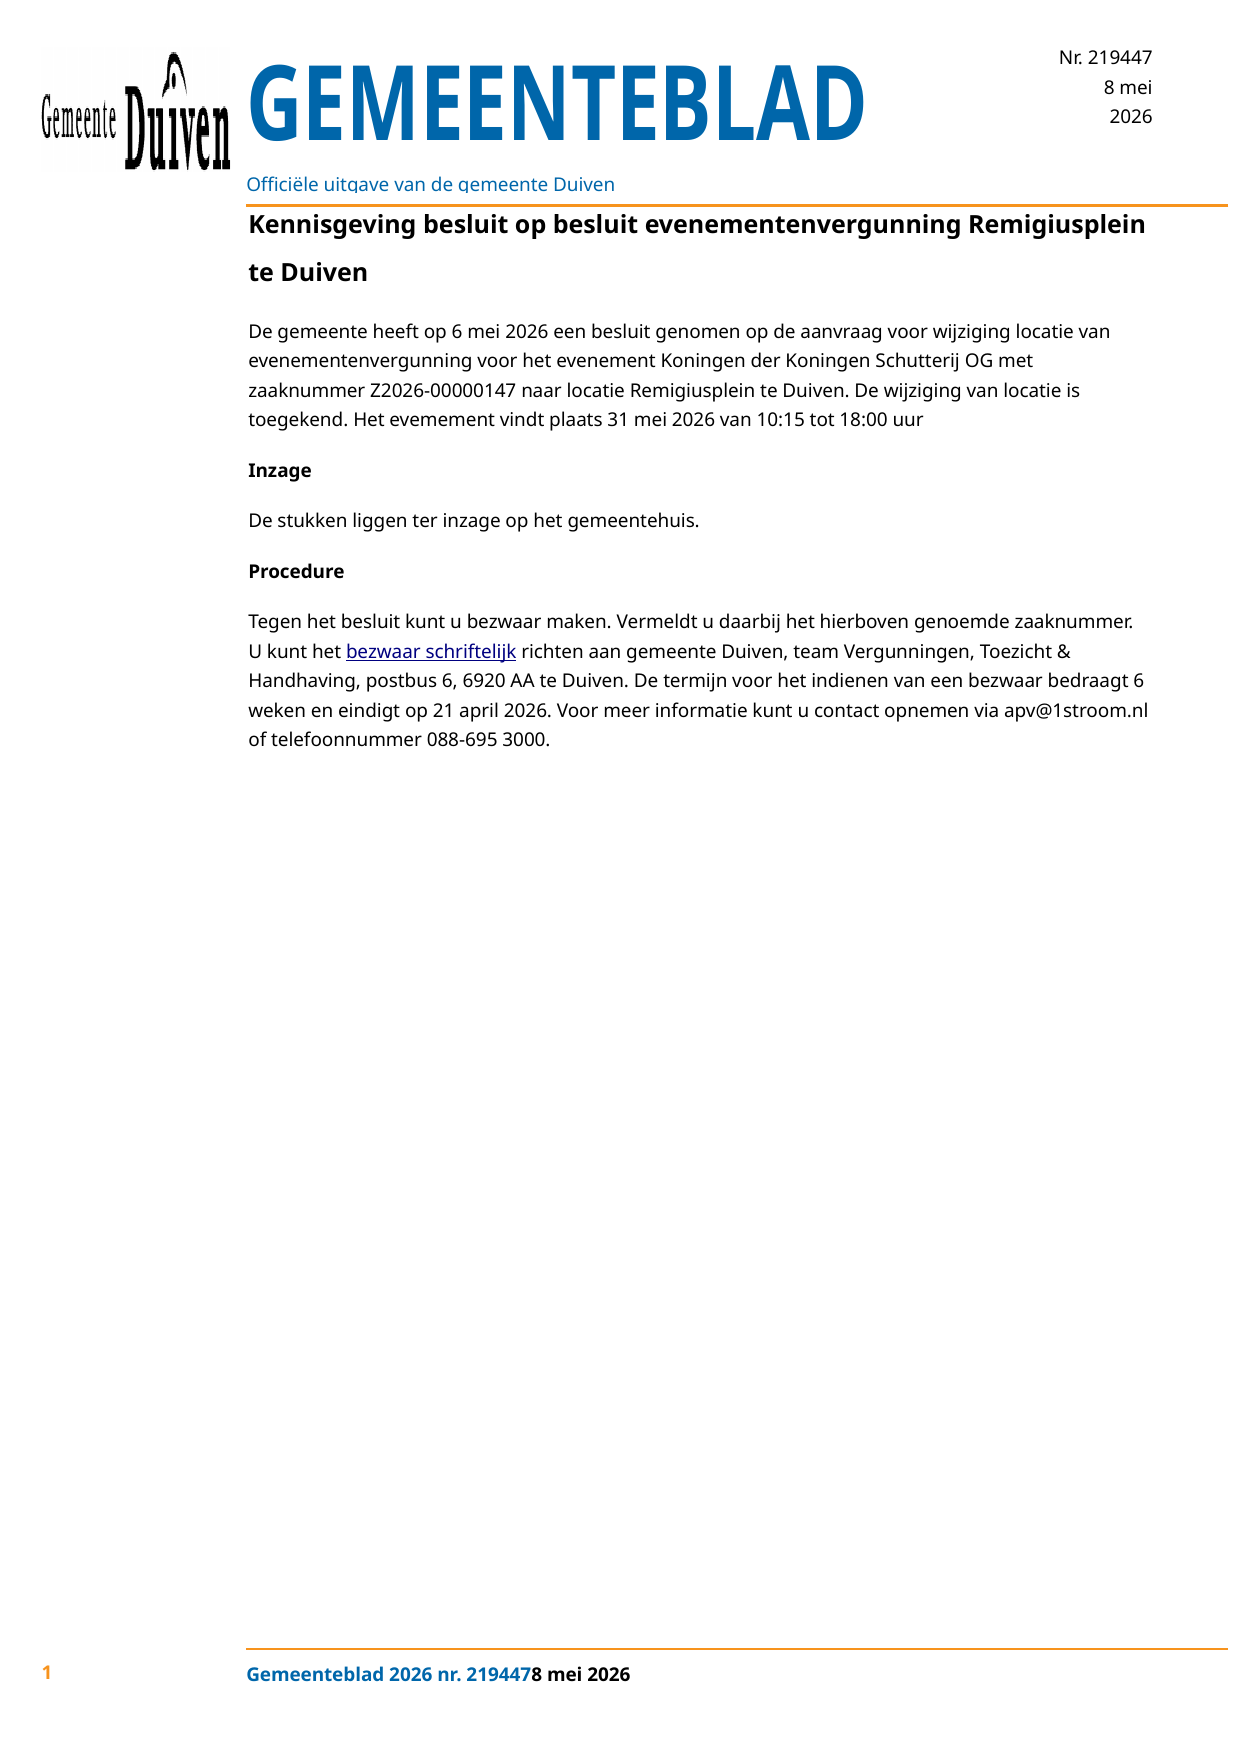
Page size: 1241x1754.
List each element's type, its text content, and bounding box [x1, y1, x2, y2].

text Inzage [248, 457, 1152, 483]
text De gemeente heeft op 6 mei 2026 een besluit genomen op de aanvraag voor wijziging locatie van evenementenvergunning voor het evenement Koningen der Koningen Schutterij OG met zaaknummer Z2026-00000147 naar locatie Remigiusplein te Duiven. De wijziging van locatie is toegekend. Het evemement vindt plaats 31 mei 2026 van 10:15 tot 18:00 uur [248, 318, 1152, 432]
text De stukken liggen ter inzage op het gemeentehuis. [248, 507, 1152, 533]
picture [41, 47, 231, 172]
text Tegen het besluit kunt u bezwaar maken. Vermeldt u daarbij het hierboven genoemde zaaknummer. U kunt het bezwaar schriftelijk richten aan gemeente Duiven, team Vergunningen, Toezicht & Handhaving, postbus 6, 6920 AA te Duiven. De termijn voor het indienen van een bezwaar bedraagt 6 weken en eindigt op 21 april 2026. Voor meer informatie kunt u contact opnemen via apv@1stroom.nl of telefoonnummer 088-695 3000. [248, 608, 1152, 752]
text Kennisgeving besluit op besluit evenementenvergunning Remigiusplein te Duiven [248, 207, 1152, 288]
text Procedure [248, 558, 1152, 584]
